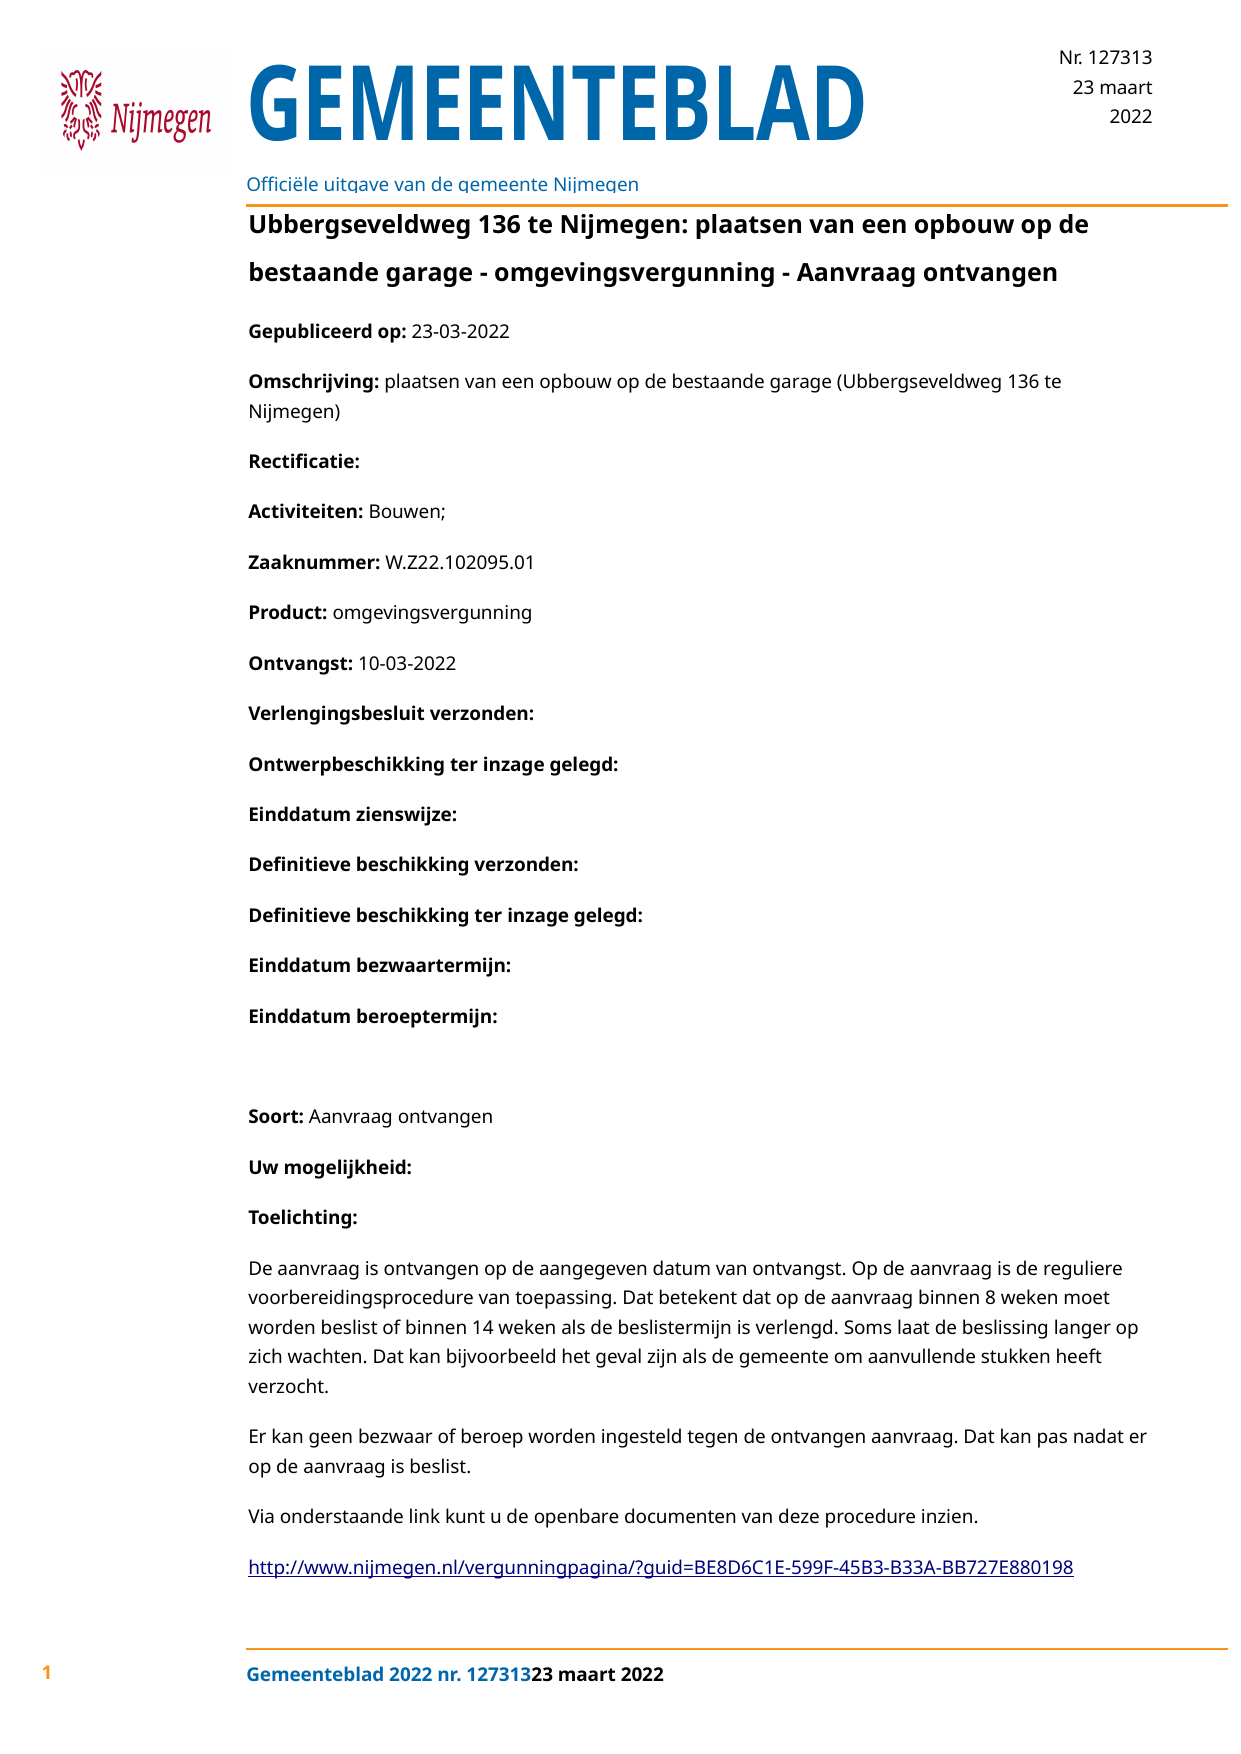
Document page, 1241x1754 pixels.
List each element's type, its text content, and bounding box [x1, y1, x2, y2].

text Er kan geen bezwaar of beroep worden ingesteld tegen de ontvangen aanvraag. Dat kan pas nadat er op de aanvraag is beslist. [248, 1424, 1152, 1479]
text Einddatum bezwaartermijn: [248, 952, 1152, 978]
text De aanvraag is ontvangen op de aangegeven datum van ontvangst. Op de aanvraag is de reguliere voorbereidingsprocedure van toepassing. Dat betekent dat op de aanvraag binnen 8 weken moet worden beslist of binnen 14 weken als de beslistermijn is verlengd. Soms laat de beslissing langer op zich wachten. Dat kan bijvoorbeeld het geval zijn als de gemeente om aanvullende stukken heeft verzocht. [248, 1255, 1152, 1399]
text Definitieve beschikking verzonden: [248, 852, 1152, 877]
text Uw mogelijkheid: [248, 1154, 1152, 1180]
text Gepubliceerd op: 23-03-2022 [248, 318, 1152, 344]
picture [41, 47, 231, 172]
text Verlengingsbesluit verzonden: [248, 700, 1152, 726]
text Einddatum beroeptermijn: [248, 1003, 1152, 1029]
text Zaaknummer: W.Z22.102095.01 [248, 549, 1152, 575]
text Rectificatie: [248, 448, 1152, 474]
text Omschrijving: plaatsen van een opbouw op de bestaande garage (Ubbergseveldweg 136 te Nijmegen) [248, 368, 1152, 424]
text Via onderstaande link kunt u de openbare documenten van deze procedure inzien. [248, 1504, 1152, 1529]
text Definitieve beschikking ter inzage gelegd: [248, 902, 1152, 928]
text http://www.nijmegen.nl/vergunningpagina/?guid=BE8D6C1E-599F-45B3-B33A-BB727E880198 [248, 1554, 1152, 1580]
text Product: omgevingsvergunning [248, 599, 1152, 625]
text Ontvangst: 10-03-2022 [248, 650, 1152, 676]
text Ontwerpbeschikking ter inzage gelegd: [248, 751, 1152, 777]
text Ubbergseveldweg 136 te Nijmegen: plaatsen van een opbouw op de bestaande garage - omgevingsvergunning - Aanvraag ontvangen [248, 207, 1152, 288]
text Einddatum zienswijze: [248, 801, 1152, 827]
text Activiteiten: Bouwen; [248, 499, 1152, 524]
text Toelichting: [248, 1204, 1152, 1230]
text Soort: Aanvraag ontvangen [248, 1104, 1152, 1129]
